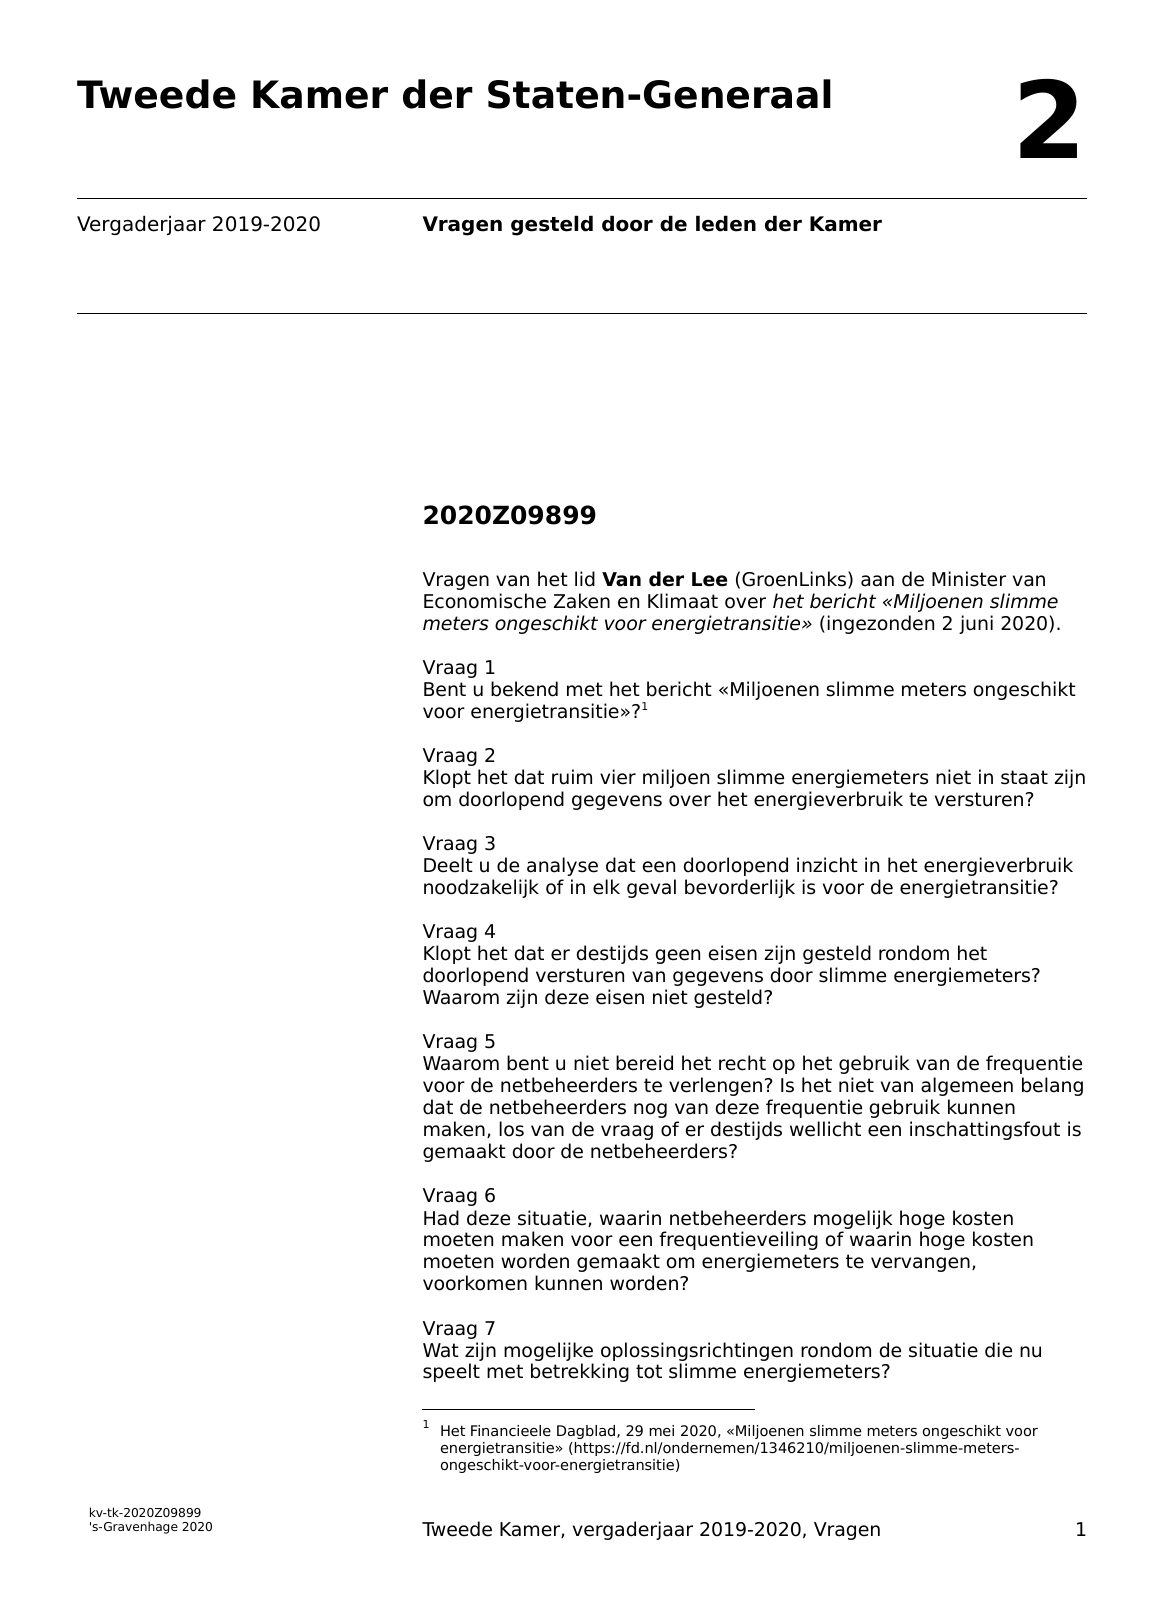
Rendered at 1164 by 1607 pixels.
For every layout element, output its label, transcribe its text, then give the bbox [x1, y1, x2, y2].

text kv-tk-2020Z09899 [88, 1506, 323, 1520]
text 's-Gravenhage 2020 [88, 1520, 323, 1534]
table_cell Vragen gesteld door de leden der Kamer [422, 199, 1087, 313]
text Klopt het dat ruim vier miljoen slimme energiemeters niet in staat zijn om doorlopend gegevens over het energieverbruik te versturen? [422, 767, 1087, 811]
text Klopt het dat er destijds geen eisen zijn gesteld rondom het doorlopend versturen van gegevens door slimme energiemeters? Waarom zijn deze eisen niet gesteld? [422, 943, 1087, 1009]
text Vraag 3 [422, 833, 1087, 855]
text Vraag 2 [422, 745, 1087, 767]
text Waarom bent u niet bereid het recht op het gebruik van de frequentie voor de netbeheerders te verlengen? Is het niet van algemeen belang dat de netbeheerders nog van deze frequentie gebruik kunnen maken, los van de vraag of er destijds wellicht een inschattingsfout is gemaakt door de netbeheerders? [422, 1053, 1087, 1163]
text Wat zijn mogelijke oplossingsrichtingen rondom de situatie die nu speelt met betrekking tot slimme energiemeters? [422, 1339, 1087, 1383]
table_header Tweede Kamer der Staten-Generaal [77, 59, 886, 198]
text Bent u bekend met het bericht «Miljoenen slimme meters ongeschikt voor energietransitie»? [422, 679, 1087, 723]
text Vraag 1 [422, 657, 1087, 679]
text Vraag 7 [422, 1317, 1087, 1339]
text 2020Z09899 [422, 501, 1087, 531]
text Had deze situatie, waarin netbeheerders mogelijk hoge kosten moeten maken voor een frequentieveiling of waarin hoge kosten moeten worden gemaakt om energiemeters te vervangen, voorkomen kunnen worden? [422, 1207, 1087, 1295]
text Vragen van het lid Van der Lee (GroenLinks) aan de Minister van Economische Zaken en Klimaat over het bericht «Miljoenen slimme meters ongeschikt voor energietransitie» (ingezonden 2 juni 2020). [422, 569, 1087, 635]
table_cell Vergaderjaar 2019-2020 [77, 199, 422, 313]
text Vraag 5 [422, 1031, 1087, 1053]
text Vraag 6 [422, 1185, 1087, 1207]
text Deelt u de analyse dat een doorlopend inzicht in het energieverbruik noodzakelijk of in elk geval bevorderlijk is voor de energietransitie? [422, 855, 1087, 899]
text Het Financieele Dagblad, 29 mei 2020, «Miljoenen slimme meters ongeschikt voor energietransitie» (https://fd.nl/ondernemen/1346210/miljoenen-slimme-meters-ongeschikt-voor-energietransitie) [422, 1418, 1087, 1474]
table_header 2 [886, 59, 1087, 198]
text Vraag 4 [422, 921, 1087, 943]
